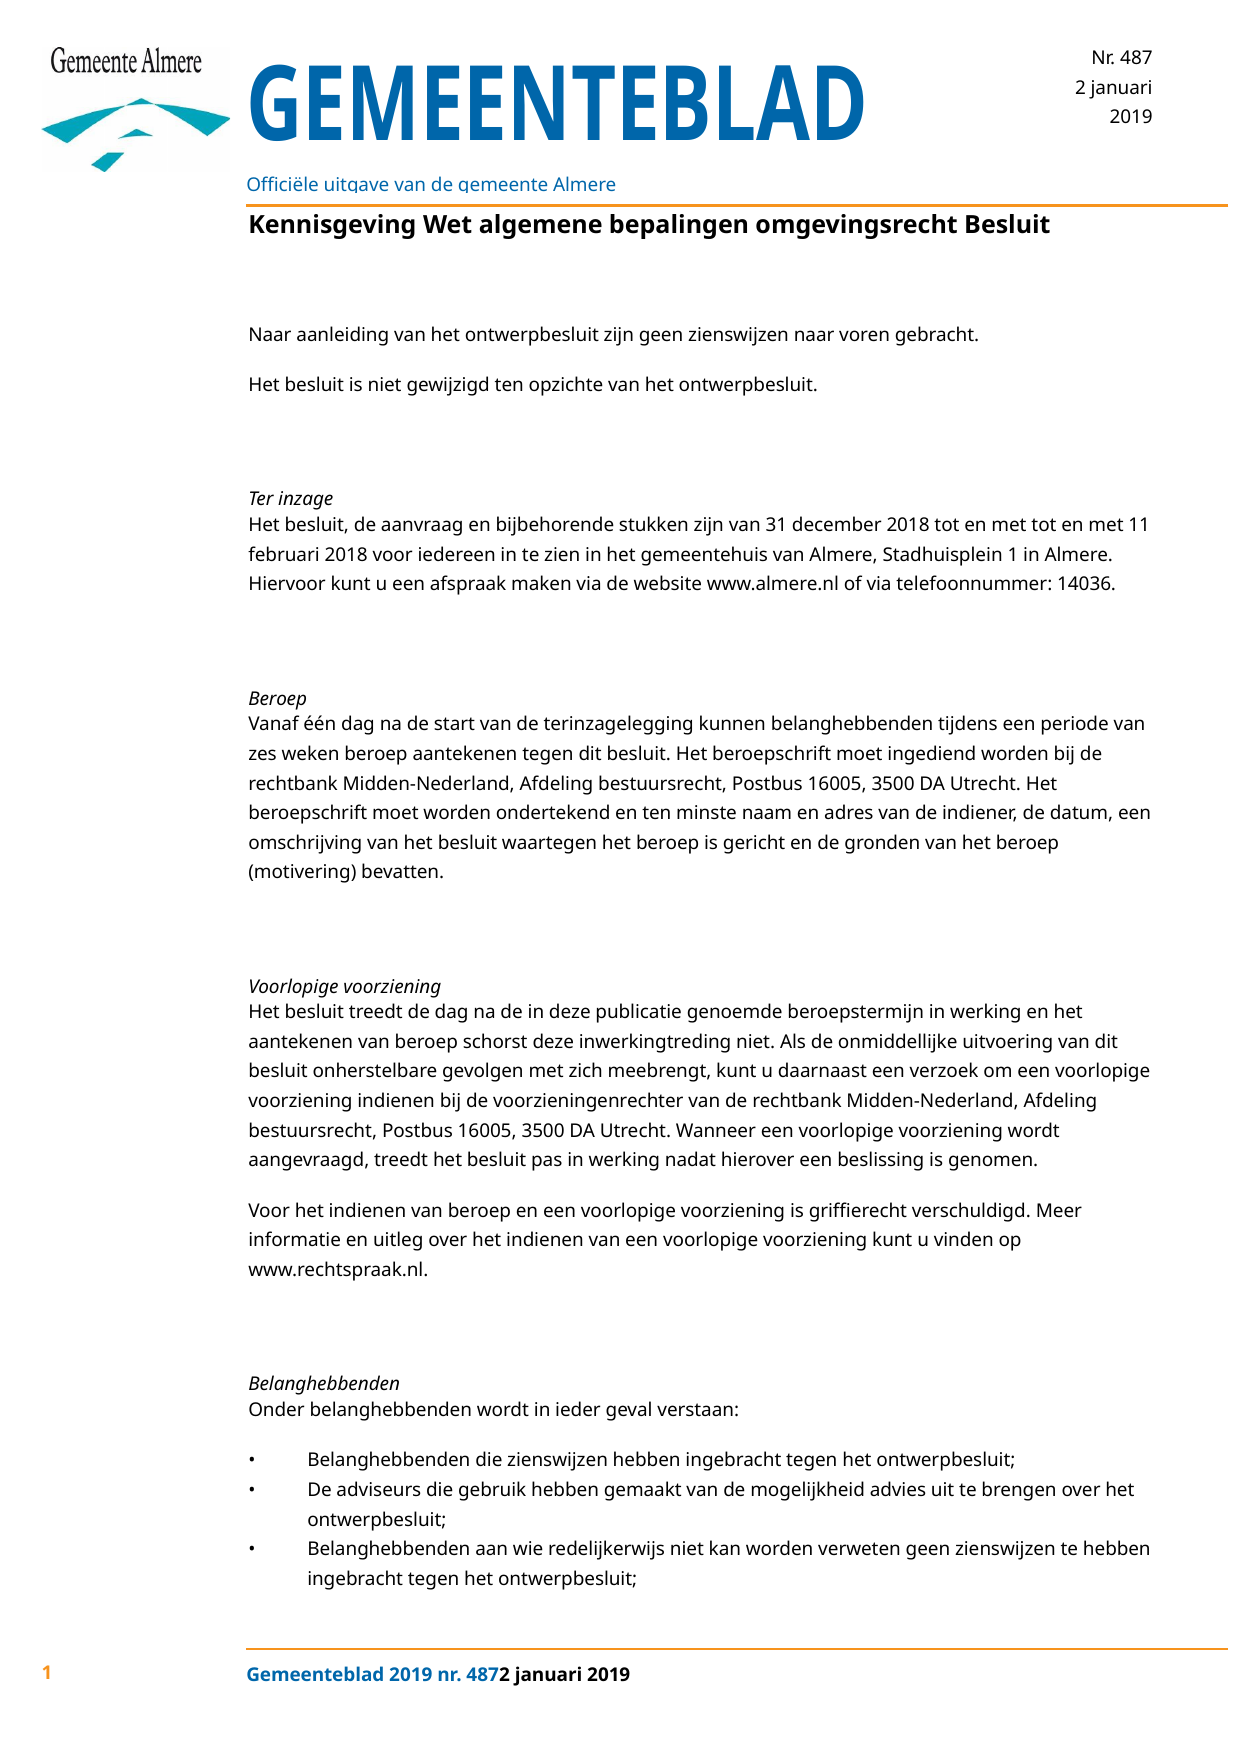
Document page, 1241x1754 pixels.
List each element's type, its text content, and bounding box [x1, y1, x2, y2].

text Het besluit is niet gewijzigd ten opzichte van het ontwerpbesluit. [248, 371, 1152, 397]
text Beroep [248, 685, 1152, 711]
text Ter inzage [248, 486, 1152, 511]
text Het besluit, de aanvraag en bijbehorende stukken zijn van 31 december 2018 tot en met tot en met 11 februari 2018 voor iedereen in te zien in het gemeentehuis van Almere, Stadhuisplein 1 in Almere. Hiervoor kunt u een afspraak maken via de website www.almere.nl of via telefoonnummer: 14036. [248, 511, 1152, 596]
text Voor het indienen van beroep en een voorlopige voorziening is griffierecht verschuldigd. Meer informatie en uitleg over het indienen van een voorlopige voorziening kunt u vinden op www.rechtspraak.nl. [248, 1197, 1152, 1282]
text Belanghebbenden [248, 1370, 1152, 1396]
text Onder belanghebbenden wordt in ieder geval verstaan: [248, 1396, 1152, 1422]
text Kennisgeving Wet algemene bepalingen omgevingsrecht Besluit [248, 207, 1152, 241]
text Naar aanleiding van het ontwerpbesluit zijn geen zienswijzen naar voren gebracht. [248, 321, 1152, 346]
text Voorlopige voorziening [248, 973, 1152, 998]
text Het besluit treedt de dag na de in deze publicatie genoemde beroepstermijn in werking en het aantekenen van beroep schorst deze inwerkingtreding niet. Als de onmiddellijke uitvoering van dit besluit onherstelbare gevolgen met zich meebrengt, kunt u daarnaast een verzoek om een voorlopige voorziening indienen bij de voorzieningenrechter van de rechtbank Midden-Nederland, Afdeling bestuursrecht, Postbus 16005, 3500 DA Utrecht. Wanneer een voorlopige voorziening wordt aangevraagd, treedt het besluit pas in werking nadat hierover een beslissing is genomen. [248, 998, 1152, 1172]
text Vanaf één dag na de start van de terinzagelegging kunnen belanghebbenden tijdens een periode van zes weken beroep aantekenen tegen dit besluit. Het beroepschrift moet ingediend worden bij de rechtbank Midden-Nederland, Afdeling bestuursrecht, Postbus 16005, 3500 DA Utrecht. Het beroepschrift moet worden ondertekend en ten minste naam en adres van de indiener, de datum, een omschrijving van het besluit waartegen het beroep is gericht en de gronden van het beroep (motivering) bevatten. [248, 711, 1152, 884]
list Belanghebbenden die zienswijzen hebben ingebracht tegen het ontwerpbesluit; [248, 1447, 1152, 1472]
picture [41, 47, 231, 172]
list De adviseurs die gebruik hebben gemaakt van de mogelijkheid advies uit te brengen over het ontwerpbesluit; [248, 1476, 1152, 1531]
list Belanghebbenden aan wie redelijkerwijs niet kan worden verweten geen zienswijzen te hebben ingebracht tegen het ontwerpbesluit; [248, 1535, 1152, 1591]
